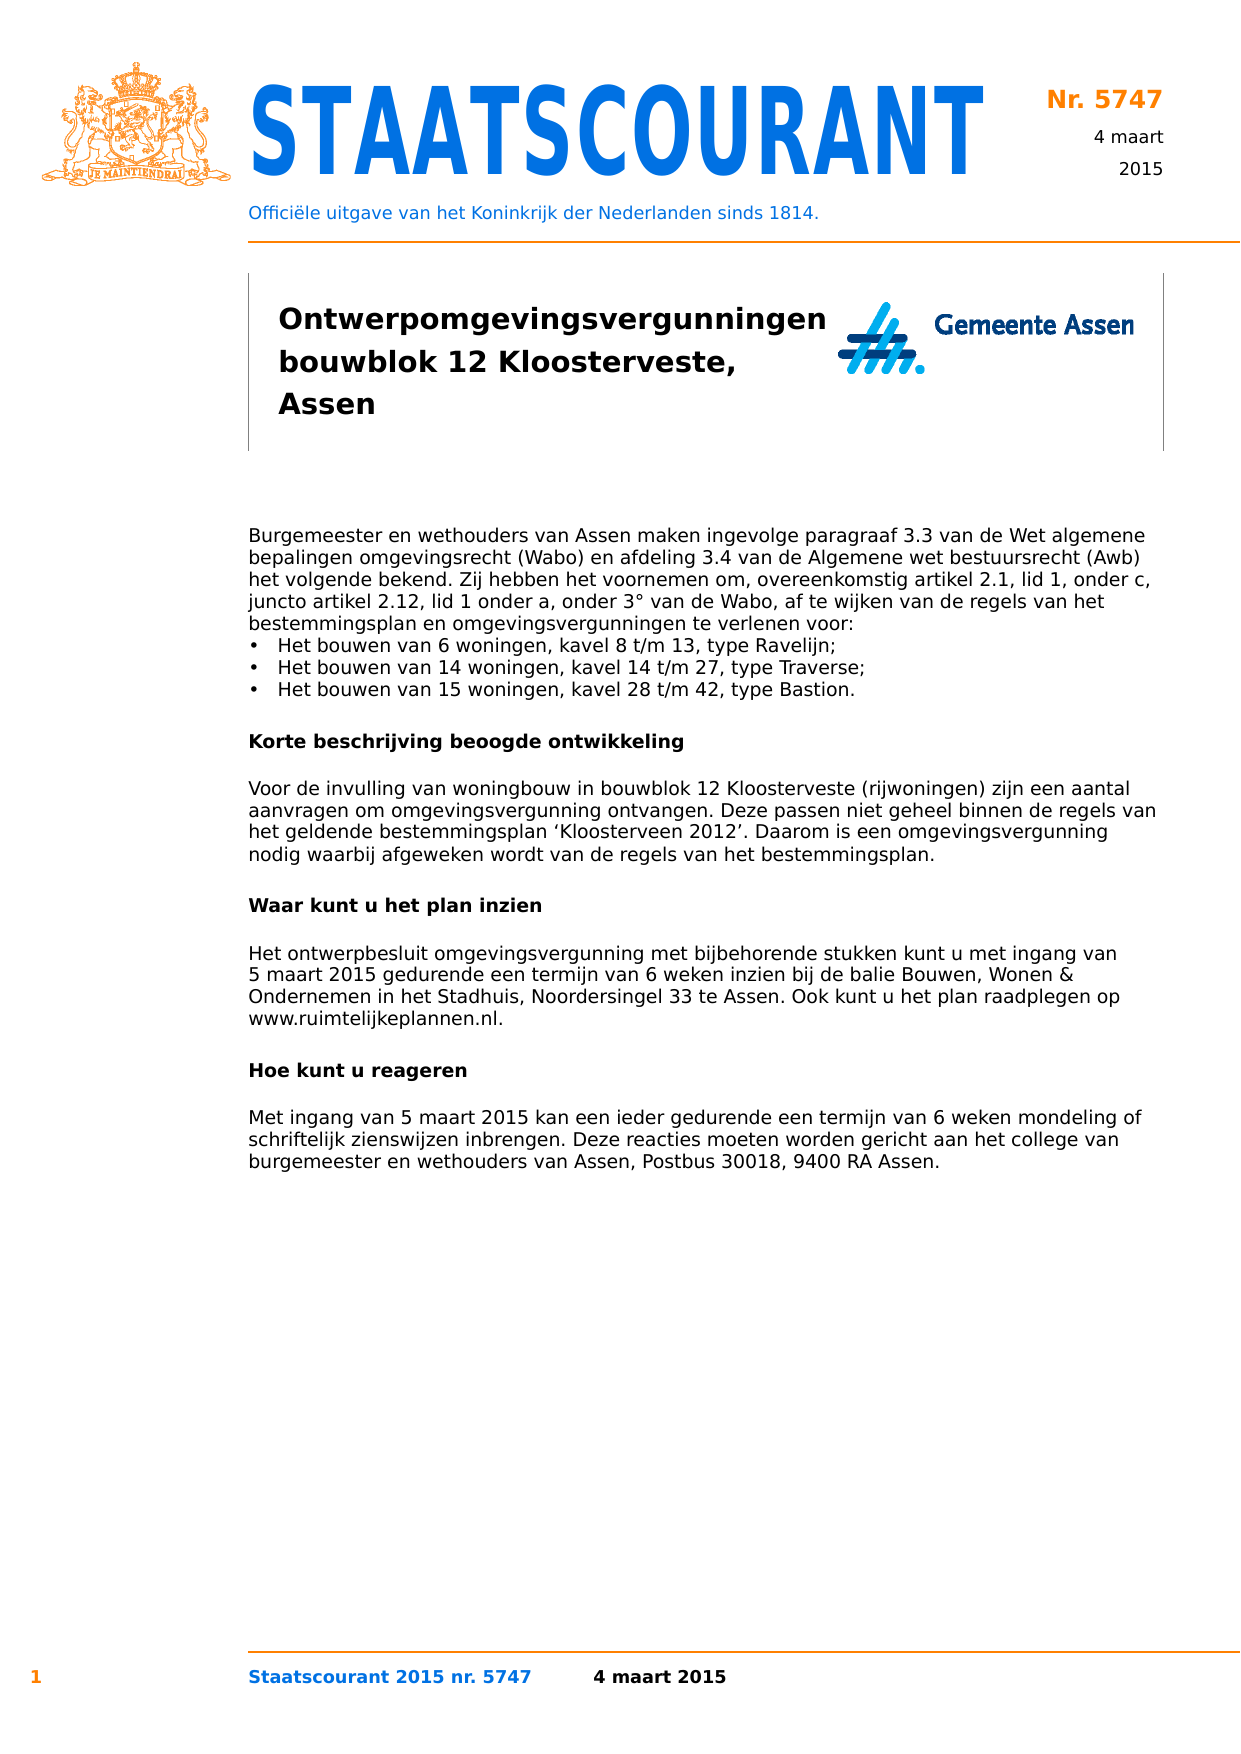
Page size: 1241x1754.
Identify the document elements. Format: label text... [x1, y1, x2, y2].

table_cell 2015 [998, 153, 1240, 203]
text Burgemeester en wethouders van Assen maken ingevolge paragraaf 3.3 van de Wet algemene bepalingen omgevingsrecht (Wabo) en afdeling 3.4 van de Algemene wet bestuursrecht (Awb) het volgende bekend. Zij hebben het voornemen om, overeenkomstig artikel 2.1, lid 1, onder c, juncto artikel 2.12, lid 1 onder a, onder 3° van de Wabo, af te wijken van de regels van het bestemmingsplan en omgevingsvergunningen te verlenen voor: [248, 525, 1163, 634]
subtitle Ontwerpomgevingsvergunningen bouwblok 12 Kloosterveste, Assen [249, 273, 1163, 451]
text • Het bouwen van 6 woningen, kavel 8 t/m 13, type Ravelijn; [248, 634, 1163, 657]
subtitle Korte beschrijving beoogde ontwikkeling [248, 731, 1163, 752]
text Voor de invulling van woningbouw in bouwblok 12 Kloosterveste (rijwoningen) zijn een aantal aanvragen om omgevingsvergunning ontvangen. Deze passen niet geheel binnen de regels van het geldende bestemmingsplan ‘Kloosterveen 2012’. Daarom is een omgevingsvergunning nodig waarbij afgeweken wordt van de regels van het bestemmingsplan. [248, 777, 1163, 865]
table_header Nr. 5747 [998, 62, 1240, 121]
table_header STAATSCOURANT [248, 62, 998, 203]
subtitle Waar kunt u het plan inzien [248, 895, 1163, 917]
text Het ontwerpbesluit omgevingsvergunning met bijbehorende stukken kunt u met ingang van 5 maart 2015 gedurende een termijn van 6 weken inzien bij de balie Bouwen, Wonen & Ondernemen in het Stadhuis, Noordersingel 33 te Assen. Ook kunt u het plan raadplegen op www.ruimtelijkeplannen.nl. [248, 942, 1163, 1030]
table_cell Officiële uitgave van het Koninkrijk der Nederlanden sinds 1814. [248, 203, 1240, 241]
text • Het bouwen van 15 woningen, kavel 28 t/m 42, type Bastion. [248, 678, 1163, 701]
table_header [25, 62, 248, 241]
picture [838, 302, 1134, 374]
picture [41, 62, 231, 186]
table_cell 4 maart [998, 121, 1240, 153]
text Met ingang van 5 maart 2015 kan een ieder gedurende een termijn van 6 weken mondeling of schriftelijk zienswijzen inbrengen. Deze reacties moeten worden gericht aan het college van burgemeester en wethouders van Assen, Postbus 30018, 9400 RA Assen. [248, 1107, 1163, 1173]
text • Het bouwen van 14 woningen, kavel 14 t/m 27, type Traverse; [248, 657, 1163, 678]
subtitle Hoe kunt u reageren [248, 1060, 1163, 1082]
